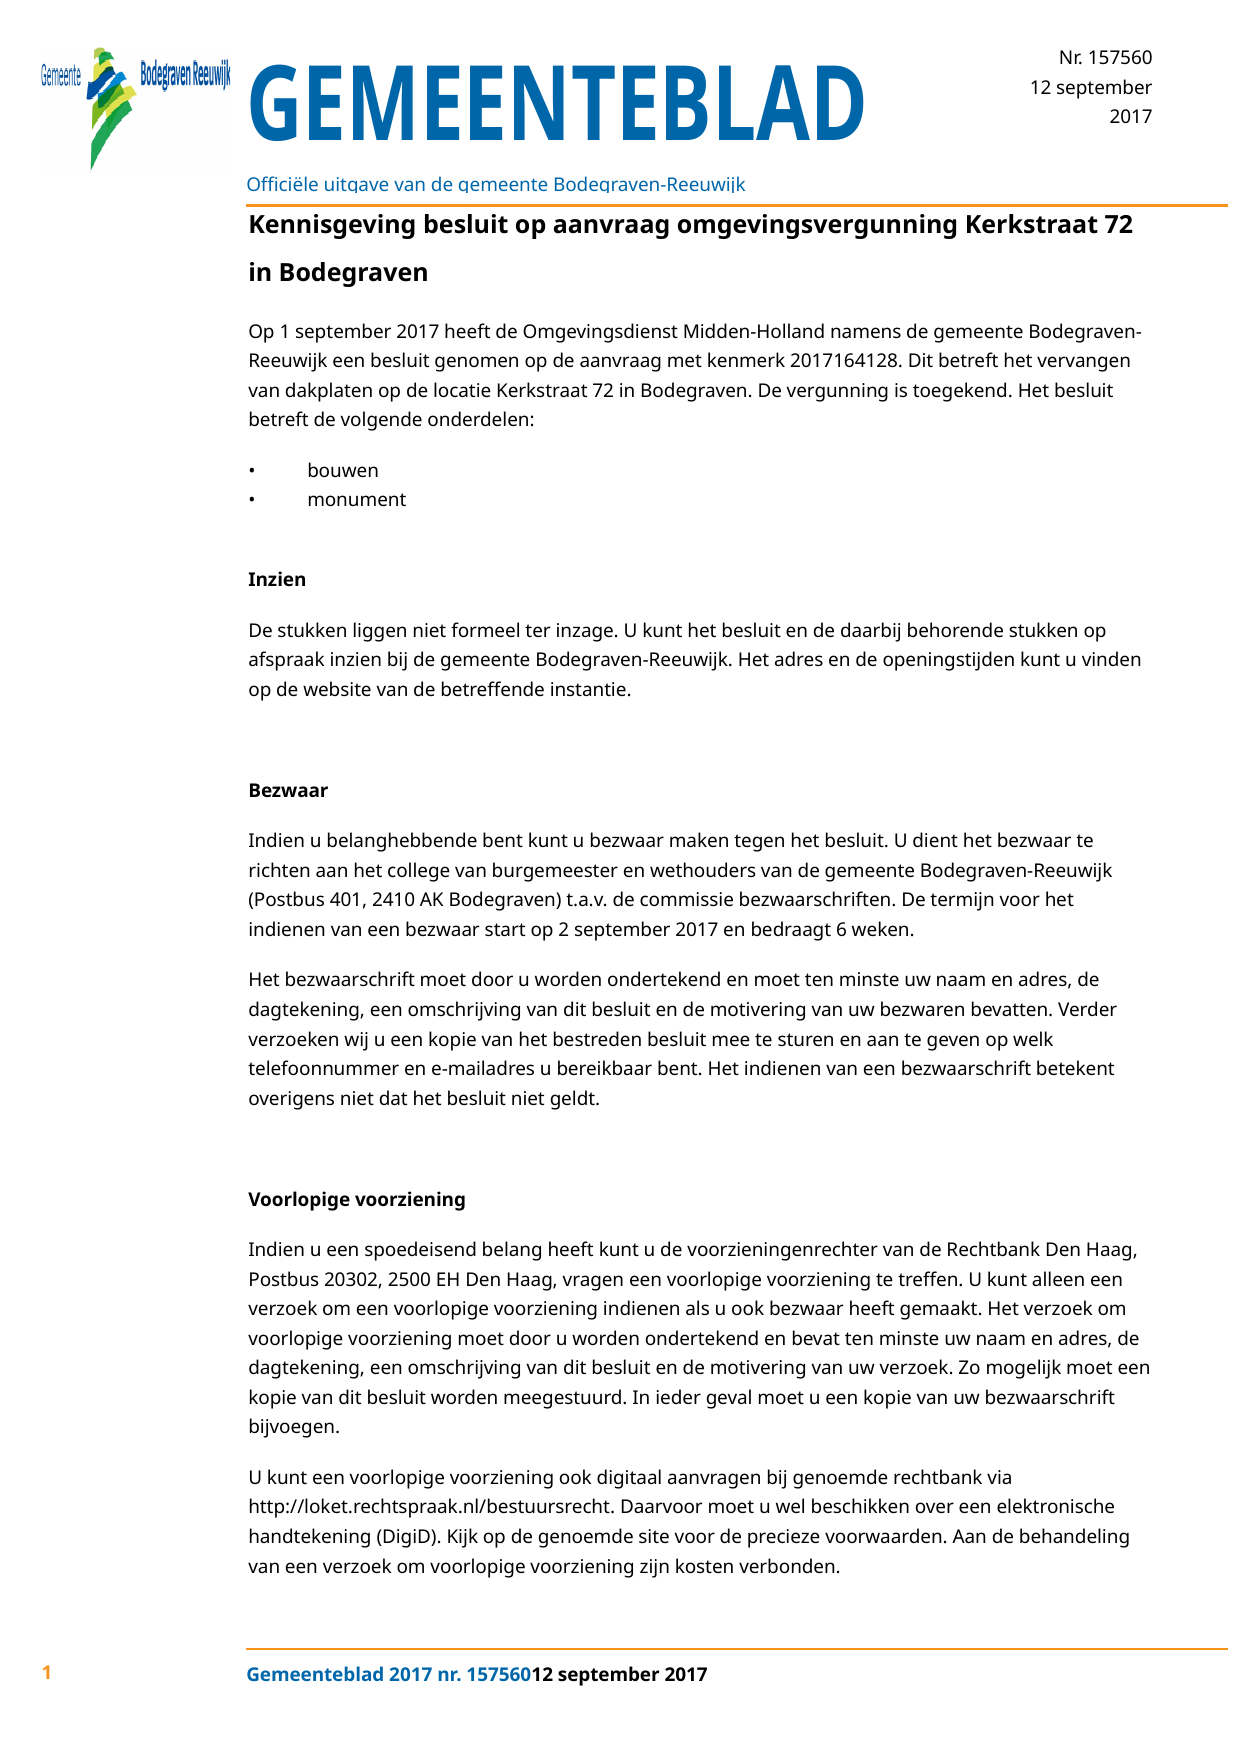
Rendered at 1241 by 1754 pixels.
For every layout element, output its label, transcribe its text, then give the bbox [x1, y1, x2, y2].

list monument [248, 487, 1152, 512]
text Op 1 september 2017 heeft de Omgevingsdienst Midden-Holland namens de gemeente Bodegraven-Reeuwijk een besluit genomen op de aanvraag met kenmerk 2017164128. Dit betreft het vervangen van dakplaten op de locatie Kerkstraat 72 in Bodegraven. De vergunning is toegekend. Het besluit betreft de volgende onderdelen: [248, 318, 1152, 432]
picture [41, 47, 231, 172]
text Indien u belanghebbende bent kunt u bezwaar maken tegen het besluit. U dient het bezwaar te richten aan het college van burgemeester en wethouders van de gemeente Bodegraven-Reeuwijk (Postbus 401, 2410 AK Bodegraven) t.a.v. de commissie bezwaarschriften. De termijn voor het indienen van een bezwaar start op 2 september 2017 en bedraagt 6 weken. [248, 827, 1152, 942]
text Voorlopige voorziening [248, 1186, 1152, 1212]
text Bezwaar [248, 777, 1152, 803]
text U kunt een voorlopige voorziening ook digitaal aanvragen bij genoemde rechtbank via http://loket.rechtspraak.nl/bestuursrecht. Daarvoor moet u wel beschikken over een elektronische handtekening (DigiD). Kijk op de genoemde site voor de precieze voorwaarden. Aan de behandeling van een verzoek om voorlopige voorziening zijn kosten verbonden. [248, 1464, 1152, 1579]
text Indien u een spoedeisend belang heeft kunt u de voorzieningenrechter van de Rechtbank Den Haag, Postbus 20302, 2500 EH Den Haag, vragen een voorlopige voorziening te treffen. U kunt alleen een verzoek om een voorlopige voorziening indienen als u ook bezwaar heeft gemaakt. Het verzoek om voorlopige voorziening moet door u worden ondertekend en bevat ten minste uw naam en adres, de dagtekening, een omschrijving van dit besluit en de motivering van uw verzoek. Zo mogelijk moet een kopie van dit besluit worden meegestuurd. In ieder geval moet u een kopie van uw bezwaarschrift bijvoegen. [248, 1236, 1152, 1439]
text Kennisgeving besluit op aanvraag omgevingsvergunning Kerkstraat 72 in Bodegraven [248, 207, 1152, 288]
text De stukken liggen niet formeel ter inzage. U kunt het besluit en de daarbij behorende stukken op afspraak inzien bij de gemeente Bodegraven-Reeuwijk. Het adres en de openingstijden kunt u vinden op de website van de betreffende instantie. [248, 617, 1152, 702]
list bouwen [248, 457, 1152, 483]
text Het bezwaarschrift moet door u worden ondertekend en moet ten minste uw naam en adres, de dagtekening, een omschrijving van dit besluit en de motivering van uw bezwaren bevatten. Verder verzoeken wij u een kopie van het bestreden besluit mee te sturen en aan te geven op welk telefoonnummer en e-mailadres u bereikbaar bent. Het indienen van een bezwaarschrift betekent overigens niet dat het besluit niet geldt. [248, 967, 1152, 1111]
text Inzien [248, 567, 1152, 592]
